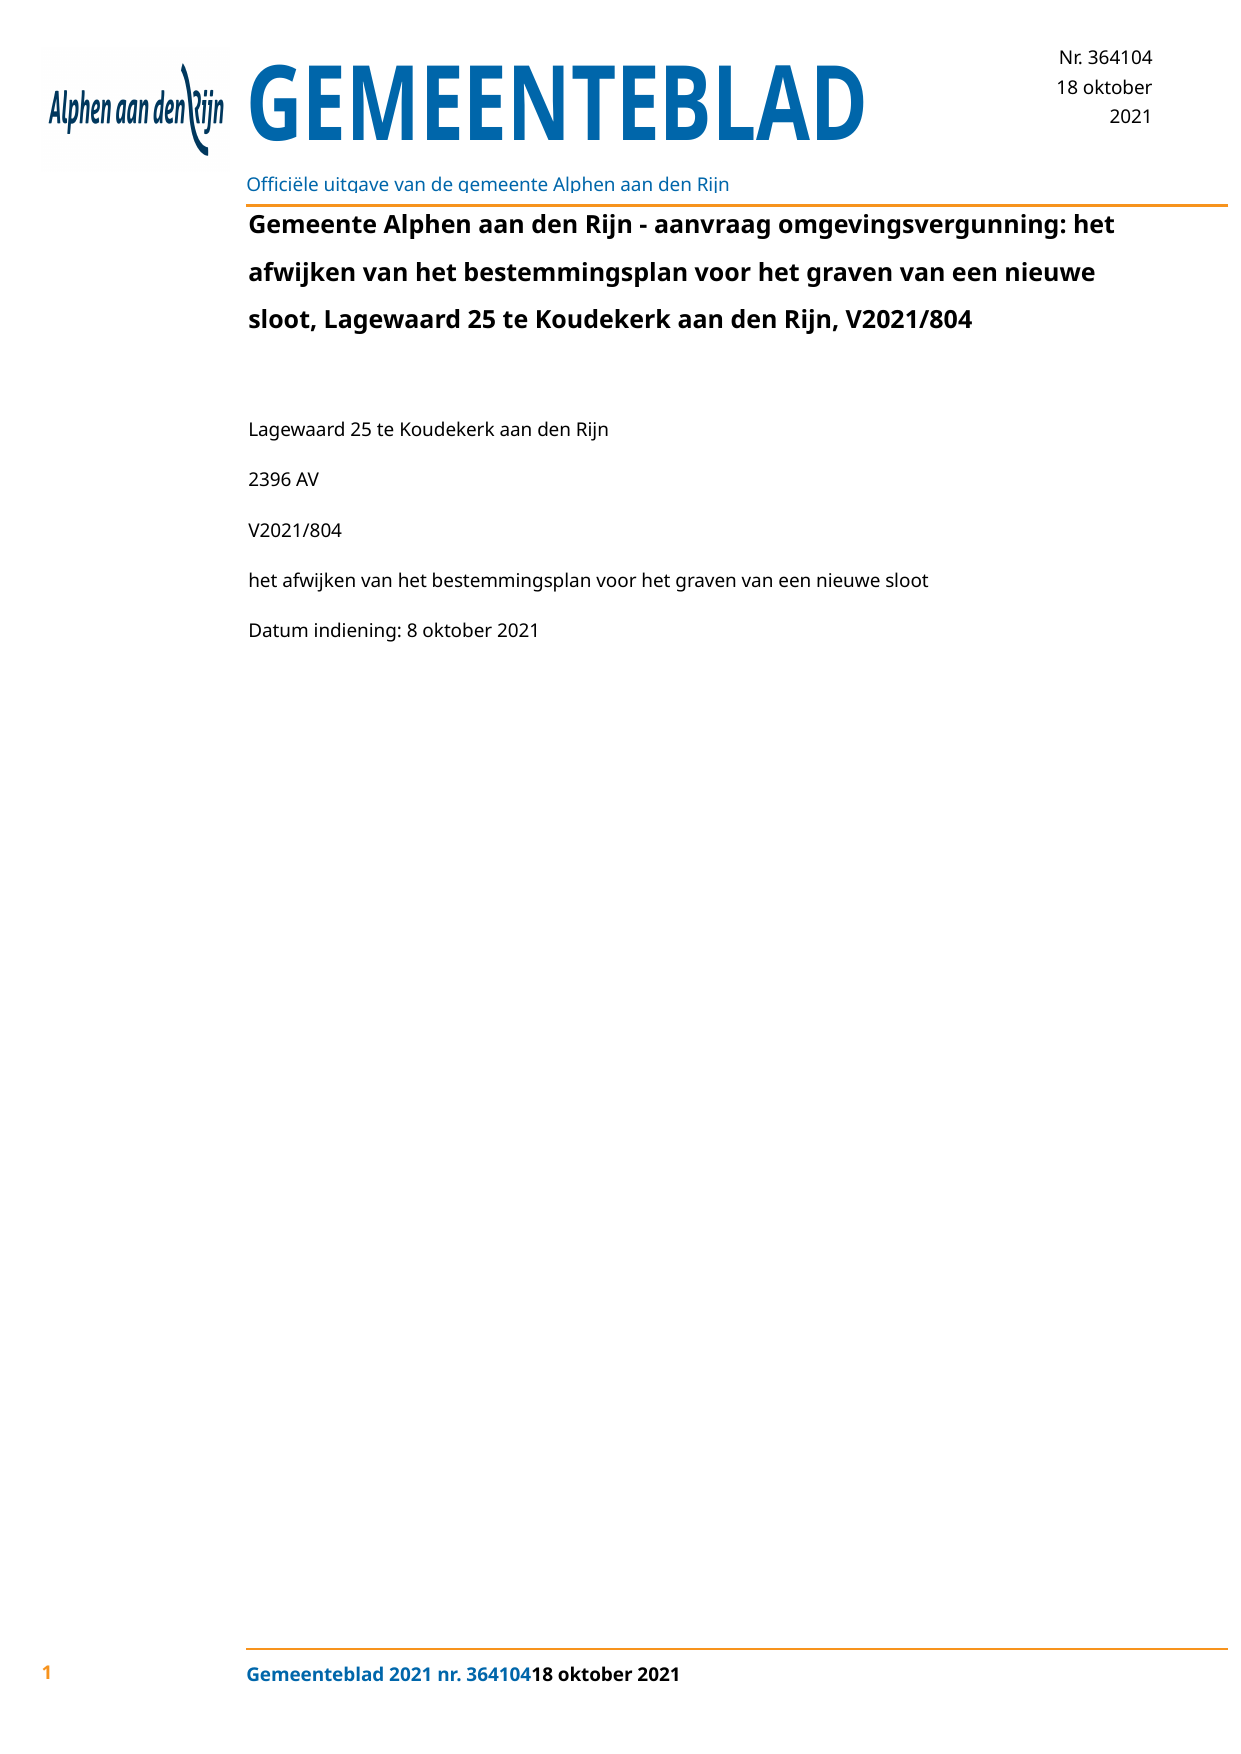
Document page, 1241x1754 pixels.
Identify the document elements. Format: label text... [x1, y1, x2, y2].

text Lagewaard 25 te Koudekerk aan den Rijn [248, 416, 1152, 442]
text het afwijken van het bestemmingsplan voor het graven van een nieuwe sloot [248, 567, 1152, 593]
text V2021/804 [248, 517, 1152, 542]
picture [41, 47, 231, 172]
text Gemeente Alphen aan den Rijn - aanvraag omgevingsvergunning: het afwijken van het bestemmingsplan voor het graven van een nieuwe sloot, Lagewaard 25 te Koudekerk aan den Rijn, V2021/804 [248, 207, 1152, 336]
text Datum indiening: 8 oktober 2021 [248, 618, 1152, 643]
text 2396 AV [248, 466, 1152, 492]
